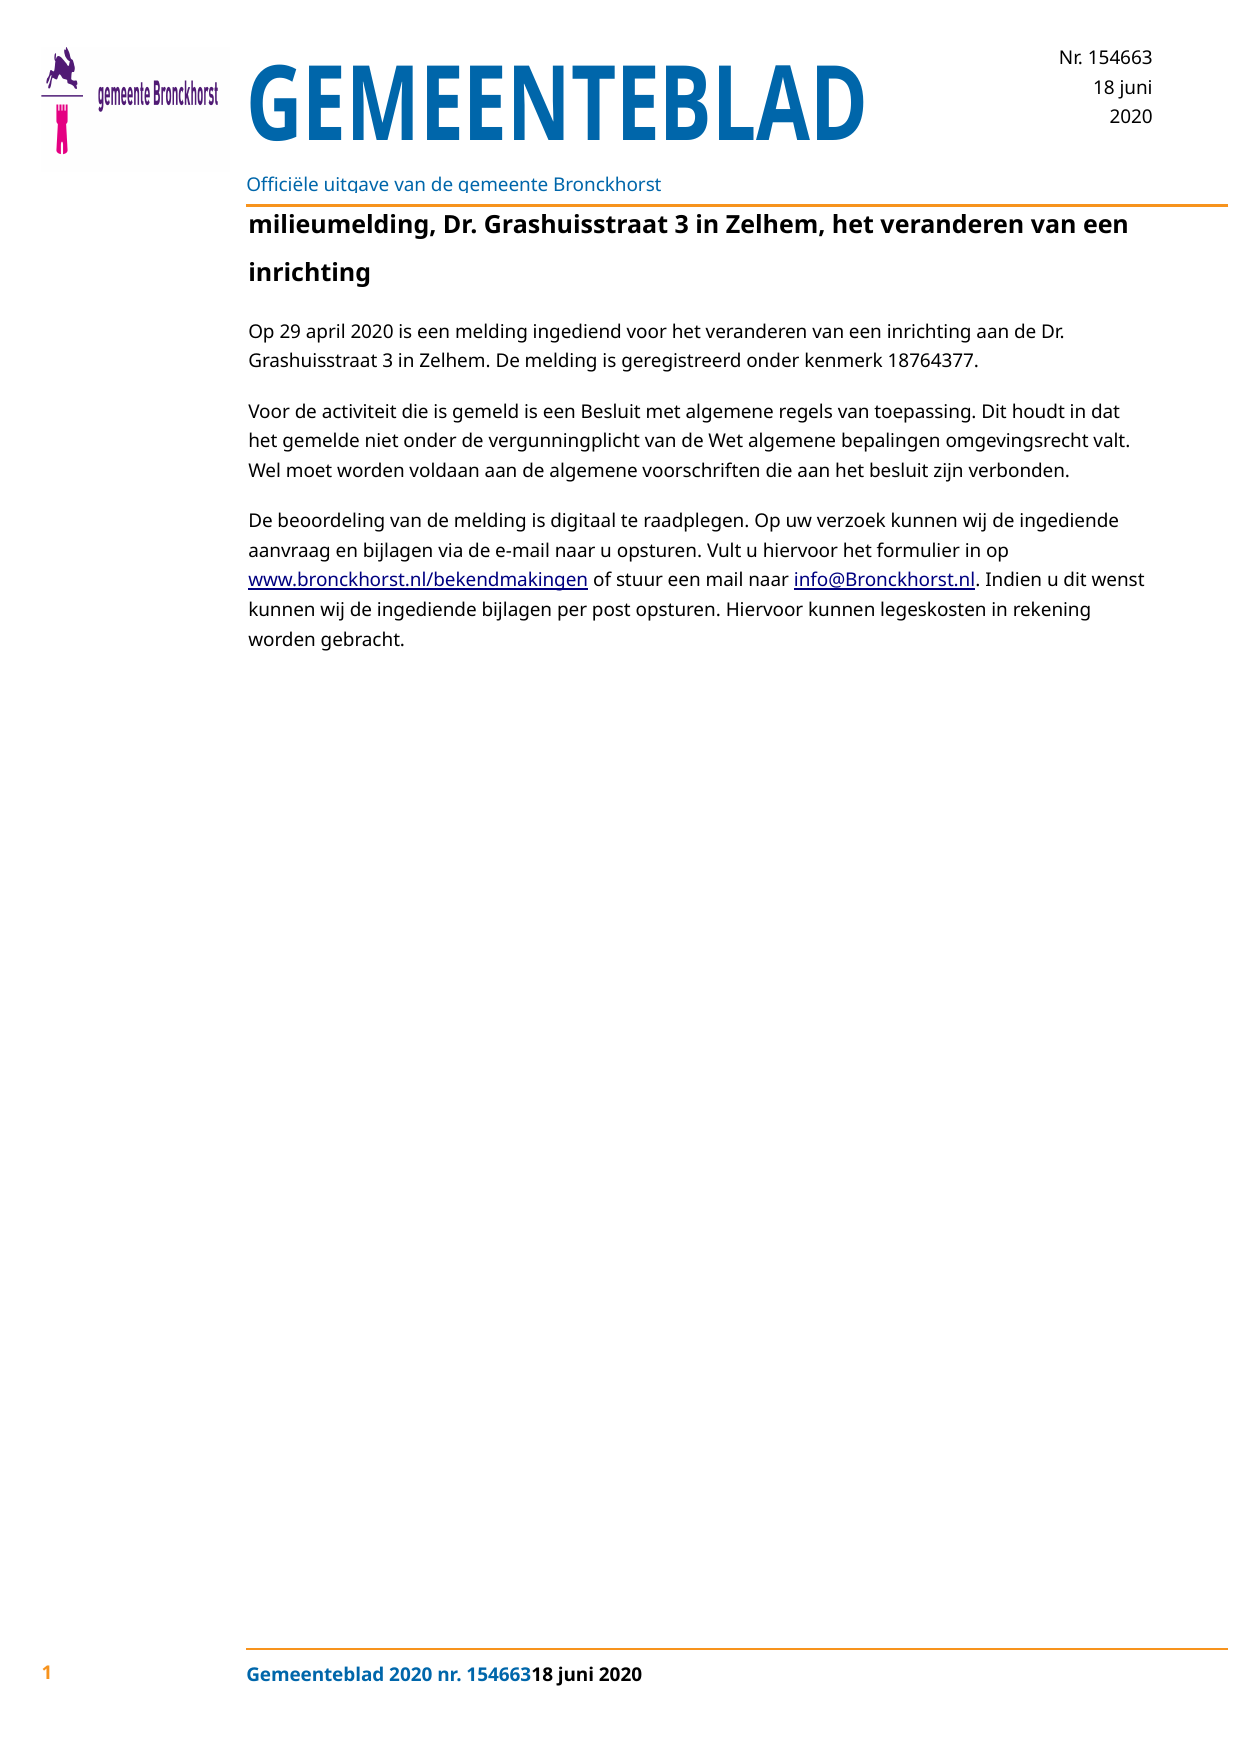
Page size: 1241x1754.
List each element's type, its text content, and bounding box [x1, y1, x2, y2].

text Op 29 april 2020 is een melding ingediend voor het veranderen van een inrichting aan de Dr. Grashuisstraat 3 in Zelhem. De melding is geregistreerd onder kenmerk 18764377. [248, 318, 1152, 373]
picture [41, 47, 231, 172]
text De beoordeling van de melding is digitaal te raadplegen. Op uw verzoek kunnen wij de ingediende aanvraag en bijlagen via de e-mail naar u opsturen. Vult u hiervoor het formulier in op www.bronckhorst.nl/bekendmakingen of stuur een mail naar info@Bronckhorst.nl. Indien u dit wenst kunnen wij de ingediende bijlagen per post opsturen. Hiervoor kunnen legeskosten in rekening worden gebracht. [248, 507, 1152, 652]
text Voor de activiteit die is gemeld is een Besluit met algemene regels van toepassing. Dit houdt in dat het gemelde niet onder de vergunningplicht van de Wet algemene bepalingen omgevingsrecht valt. Wel moet worden voldaan aan de algemene voorschriften die aan het besluit zijn verbonden. [248, 398, 1152, 483]
text milieumelding, Dr. Grashuisstraat 3 in Zelhem, het veranderen van een inrichting [248, 207, 1152, 288]
